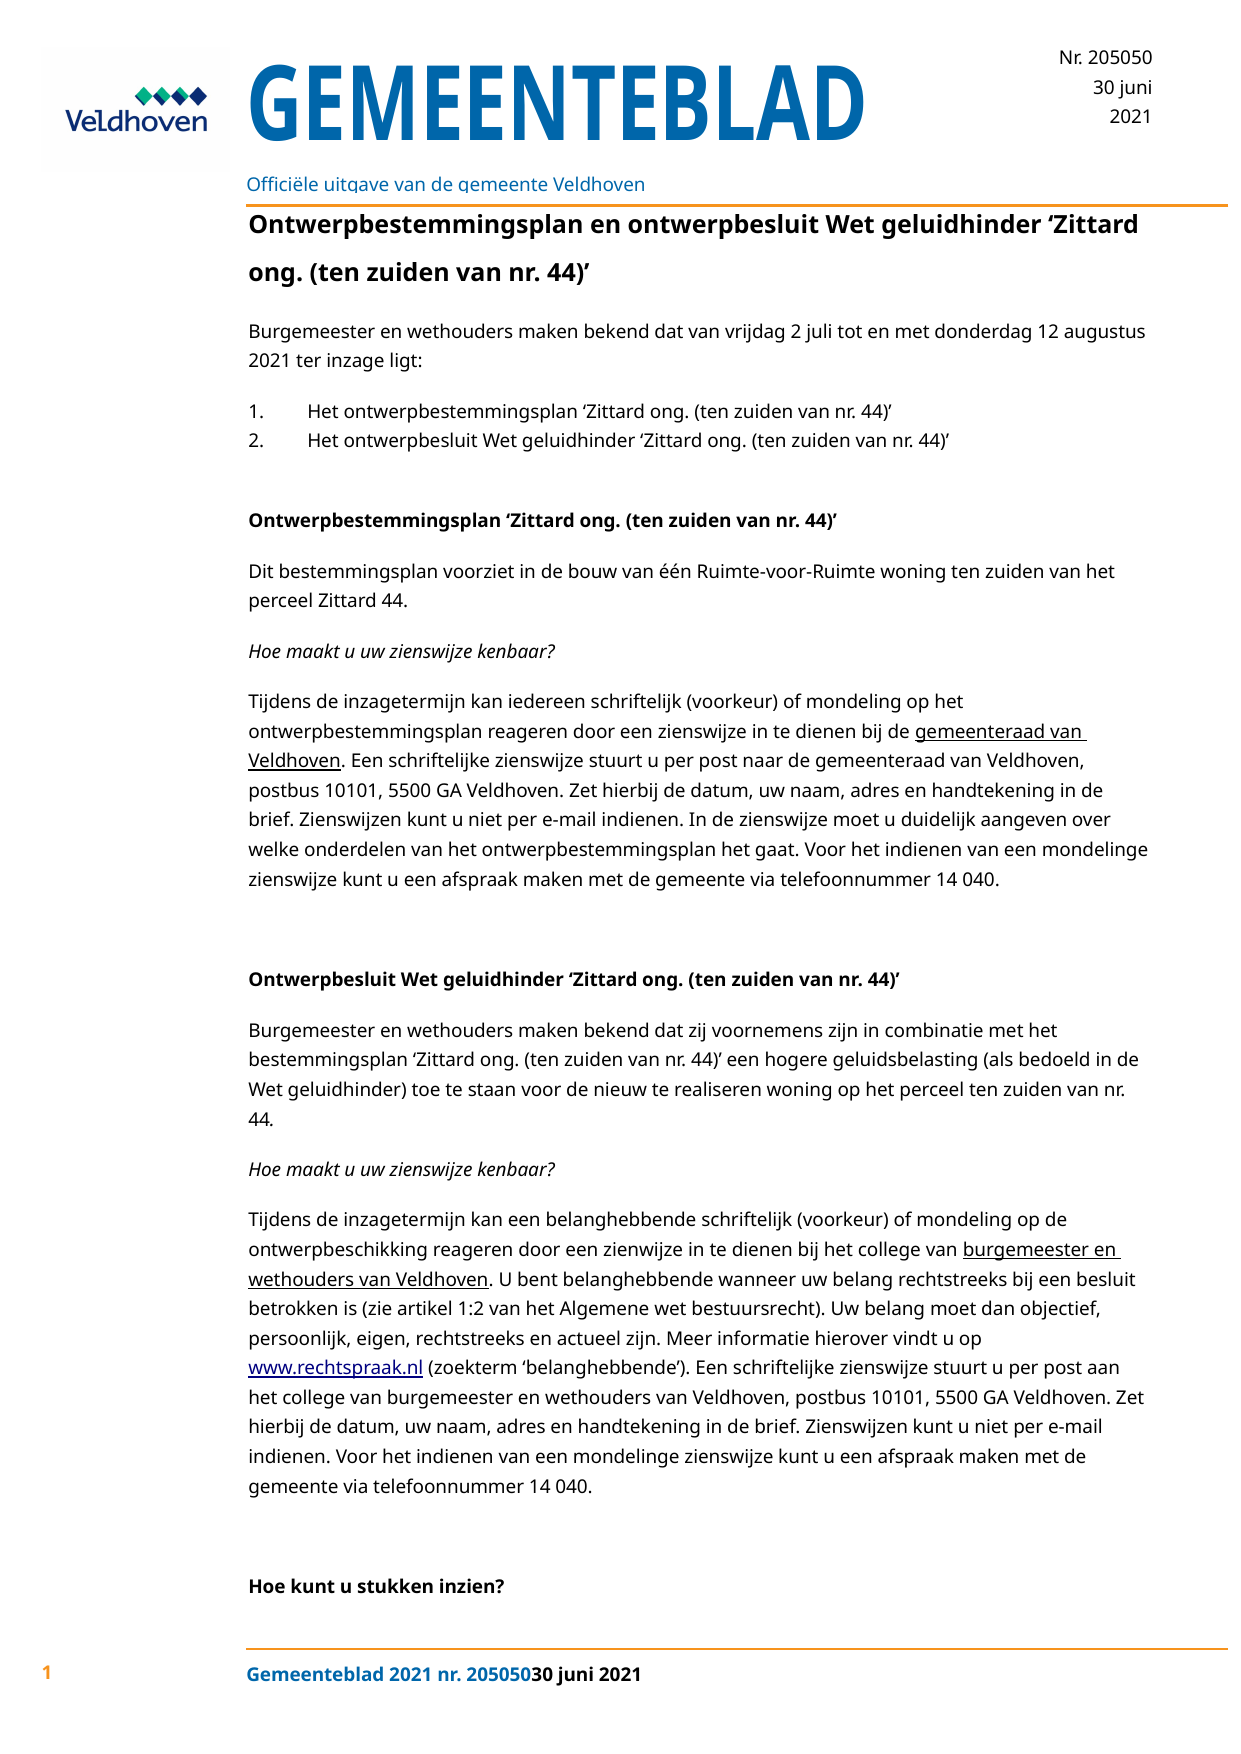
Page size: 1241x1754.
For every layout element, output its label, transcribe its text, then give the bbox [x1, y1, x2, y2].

text Ontwerpbestemmingsplan ‘Zittard ong. (ten zuiden van nr. 44)’ [248, 507, 1152, 533]
text Tijdens de inzagetermijn kan een belanghebbende schriftelijk (voorkeur) of mondeling op de ontwerpbeschikking reageren door een zienwijze in te dienen bij het college van burgemeester en wethouders van Veldhoven. U bent belanghebbende wanneer uw belang rechtstreeks bij een besluit betrokken is (zie artikel 1:2 van het Algemene wet bestuursrecht). Uw belang moet dan objectief, persoonlijk, eigen, rechtstreeks en actueel zijn. Meer informatie hierover vindt u op www.rechtspraak.nl (zoekterm ‘belanghebbende’). Een schriftelijke zienswijze stuurt u per post aan het college van burgemeester en wethouders van Veldhoven, postbus 10101, 5500 GA Veldhoven. Zet hierbij de datum, uw naam, adres en handtekening in de brief. Zienswijzen kunt u niet per e-mail indienen. Voor het indienen van een mondelinge zienswijze kunt u een afspraak maken met de gemeente via telefoonnummer 14 040. [248, 1207, 1152, 1499]
list Het ontwerpbesluit Wet geluidhinder ‘Zittard ong. (ten zuiden van nr. 44)’ [248, 427, 1152, 453]
text Burgemeester en wethouders maken bekend dat van vrijdag 2 juli tot en met donderdag 12 augustus 2021 ter inzage ligt: [248, 318, 1152, 373]
text Dit bestemmingsplan voorziet in de bouw van één Ruimte-voor-Ruimte woning ten zuiden van het perceel Zittard 44. [248, 558, 1152, 613]
text Ontwerpbestemmingsplan en ontwerpbesluit Wet geluidhinder ‘Zittard ong. (ten zuiden van nr. 44)’ [248, 207, 1152, 288]
text Burgemeester en wethouders maken bekend dat zij voornemens zijn in combinatie met het bestemmingsplan ‘Zittard ong. (ten zuiden van nr. 44)’ een hogere geluidsbelasting (als bedoeld in de Wet geluidhinder) toe te staan voor de nieuw te realiseren woning op het perceel ten zuiden van nr. 44. [248, 1017, 1152, 1132]
text Ontwerpbesluit Wet geluidhinder ‘Zittard ong. (ten zuiden van nr. 44)’ [248, 967, 1152, 992]
picture [41, 47, 231, 172]
text Hoe maakt u uw zienswijze kenbaar? [248, 638, 1152, 664]
list Het ontwerpbestemmingsplan ‘Zittard ong. (ten zuiden van nr. 44)’ [248, 398, 1152, 424]
text Hoe kunt u stukken inzien? [248, 1574, 1152, 1599]
text Hoe maakt u uw zienswijze kenbaar? [248, 1156, 1152, 1182]
text Tijdens de inzagetermijn kan iedereen schriftelijk (voorkeur) of mondeling op het ontwerpbestemmingsplan reageren door een zienswijze in te dienen bij de gemeenteraad van Veldhoven. Een schriftelijke zienswijze stuurt u per post naar de gemeenteraad van Veldhoven, postbus 10101, 5500 GA Veldhoven. Zet hierbij de datum, uw naam, adres en handtekening in de brief. Zienswijzen kunt u niet per e-mail indienen. In de zienswijze moet u duidelijk aangeven over welke onderdelen van het ontwerpbestemmingsplan het gaat. Voor het indienen van een mondelinge zienswijze kunt u een afspraak maken met de gemeente via telefoonnummer 14 040. [248, 688, 1152, 892]
